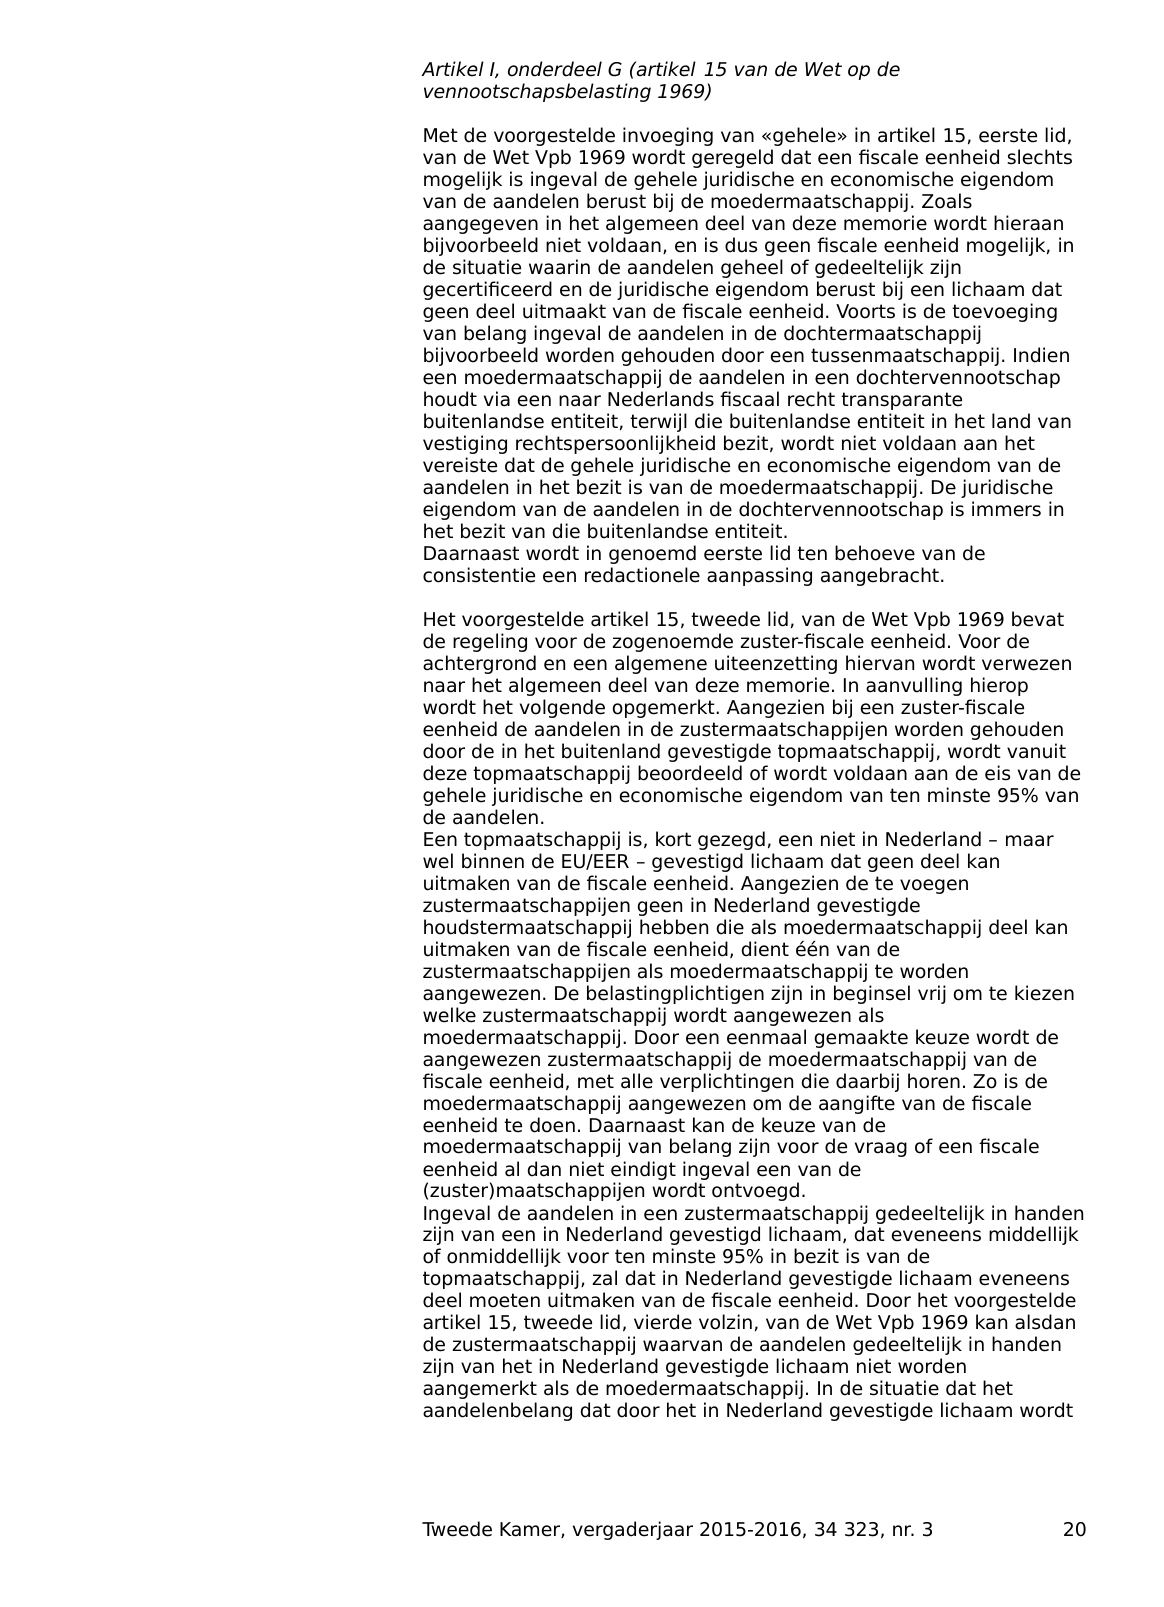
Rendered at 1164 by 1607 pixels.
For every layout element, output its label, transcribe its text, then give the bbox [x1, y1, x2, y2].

text Met de voorgestelde invoeging van «gehele» in artikel 15, eerste lid, van de Wet Vpb 1969 wordt geregeld dat een fiscale eenheid slechts mogelijk is ingeval de gehele juridische en economische eigendom van de aandelen berust bij de moedermaatschappij. Zoals aangegeven in het algemeen deel van deze memorie wordt hieraan bijvoorbeeld niet voldaan, en is dus geen fiscale eenheid mogelijk, in de situatie waarin de aandelen geheel of gedeeltelijk zijn gecertificeerd en de juridische eigendom berust bij een lichaam dat geen deel uitmaakt van de fiscale eenheid. Voorts is de toevoeging van belang ingeval de aandelen in de dochtermaatschappij bijvoorbeeld worden gehouden door een tussenmaatschappij. Indien een moedermaatschappij de aandelen in een dochtervennootschap houdt via een naar Nederlands fiscaal recht transparante buitenlandse entiteit, terwijl die buitenlandse entiteit in het land van vestiging rechtspersoonlijkheid bezit, wordt niet voldaan aan het vereiste dat de gehele juridische en economische eigendom van de aandelen in het bezit is van de moedermaatschappij. De juridische eigendom van de aandelen in de dochtervennootschap is immers in het bezit van die buitenlandse entiteit. [422, 125, 1087, 543]
text Daarnaast wordt in genoemd eerste lid ten behoeve van de consistentie een redactionele aanpassing aangebracht. [422, 543, 1087, 587]
text Een topmaatschappij is, kort gezegd, een niet in Nederland – maar wel binnen de EU/EER – gevestigd lichaam dat geen deel kan uitmaken van de fiscale eenheid. Aangezien de te voegen zustermaatschappijen geen in Nederland gevestigde houdstermaatschappij hebben die als moedermaatschappij deel kan uitmaken van de fiscale eenheid, dient één van de zustermaatschappijen als moedermaatschappij te worden aangewezen. De belastingplichtigen zijn in beginsel vrij om te kiezen welke zustermaatschappij wordt aangewezen als moedermaatschappij. Door een eenmaal gemaakte keuze wordt de aangewezen zustermaatschappij de moedermaatschappij van de fiscale eenheid, met alle verplichtingen die daarbij horen. Zo is de moedermaatschappij aangewezen om de aangifte van de fiscale eenheid te doen. Daarnaast kan de keuze van de moedermaatschappij van belang zijn voor de vraag of een fiscale eenheid al dan niet eindigt ingeval een van de (zuster)maatschappijen wordt ontvoegd. [422, 829, 1087, 1202]
subtitle Artikel I, onderdeel G (artikel 15 van de Wet op de vennootschapsbelasting 1969) [422, 59, 1087, 103]
text Ingeval de aandelen in een zustermaatschappij gedeeltelijk in handen zijn van een in Nederland gevestigd lichaam, dat eveneens middellijk of onmiddellijk voor ten minste 95% in bezit is van de topmaatschappij, zal dat in Nederland gevestigde lichaam eveneens deel moeten uitmaken van de fiscale eenheid. Door het voorgestelde artikel 15, tweede lid, vierde volzin, van de Wet Vpb 1969 kan alsdan de zustermaatschappij waarvan de aandelen gedeeltelijk in handen zijn van het in Nederland gevestigde lichaam niet worden aangemerkt als de moedermaatschappij. In de situatie dat het aandelenbelang dat door het in Nederland gevestigde lichaam wordt [422, 1202, 1087, 1422]
text Het voorgestelde artikel 15, tweede lid, van de Wet Vpb 1969 bevat de regeling voor de zogenoemde zuster-fiscale eenheid. Voor de achtergrond en een algemene uiteenzetting hiervan wordt verwezen naar het algemeen deel van deze memorie. In aanvulling hierop wordt het volgende opgemerkt. Aangezien bij een zuster-fiscale eenheid de aandelen in de zustermaatschappijen worden gehouden door de in het buitenland gevestigde topmaatschappij, wordt vanuit deze topmaatschappij beoordeeld of wordt voldaan aan de eis van de gehele juridische en economische eigendom van ten minste 95% van de aandelen. [422, 609, 1087, 829]
